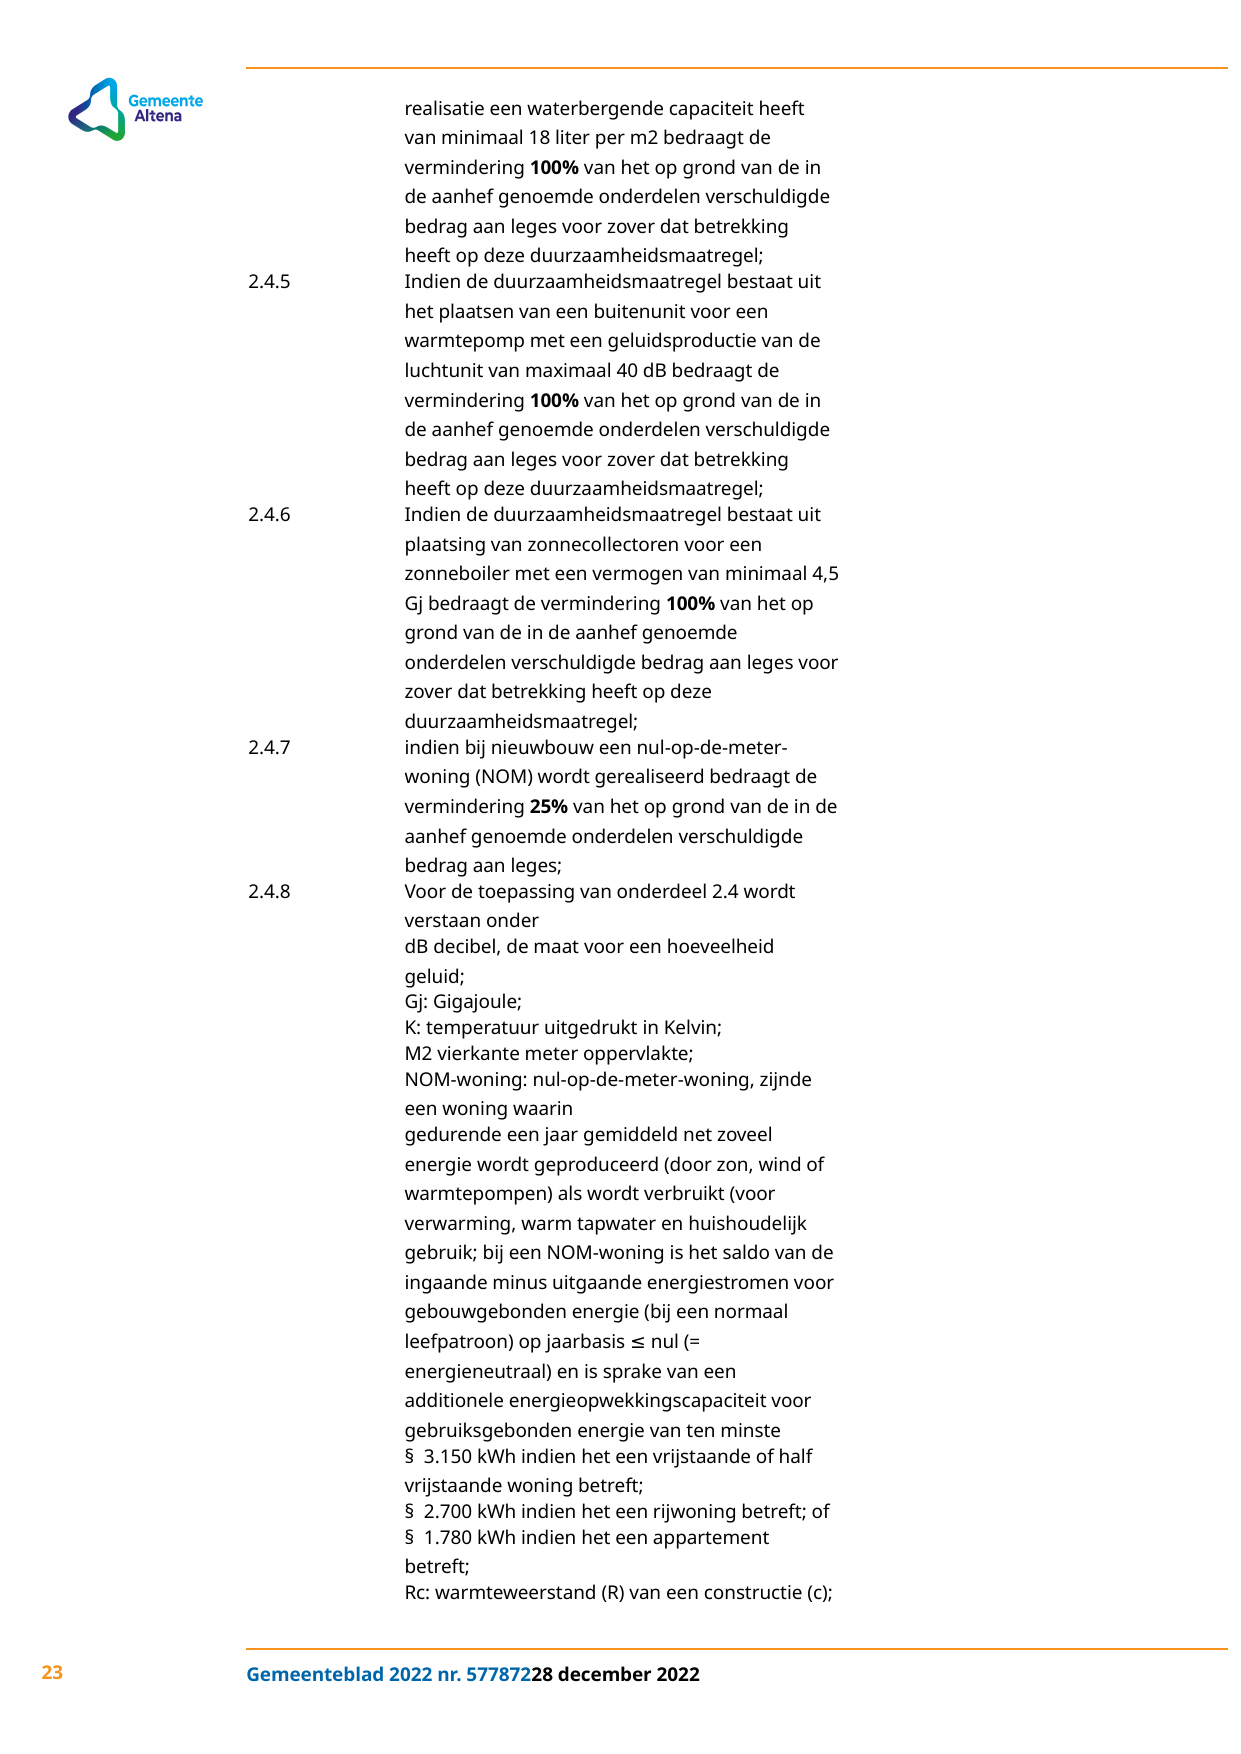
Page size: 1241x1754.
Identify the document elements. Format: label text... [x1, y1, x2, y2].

table_cell Voor de toepassing van onderdeel 2.4 wordt verstaan onder [404, 878, 839, 933]
table_cell [248, 1040, 404, 1066]
table_cell [839, 501, 995, 734]
table_cell [995, 501, 1152, 734]
table_cell 2.4.6 [248, 501, 404, 734]
table_cell [995, 934, 1152, 989]
table_cell 2.4.7 [248, 734, 404, 878]
table_cell K: temperatuur uitgedrukt in Kelvin; [404, 1015, 839, 1040]
table_cell [995, 1040, 1152, 1066]
table_cell [839, 878, 995, 933]
table_cell [839, 1066, 995, 1121]
table_cell 2.4.5 [248, 269, 404, 501]
table_cell [995, 989, 1152, 1014]
table_cell indien bij nieuwbouw een nul-op-de-meter-woning (NOM) wordt gerealiseerd bedraagt de vermindering 25% van het op grond van de in de aanhef genoemde onderdelen verschuldigde bedrag aan leges; [404, 734, 839, 878]
table_cell Indien de duurzaamheidsmaatregel bestaat uit het plaatsen van een buitenunit voor een warmtepomp met een geluidsproductie van de luchtunit van maximaal 40 dB bedraagt de vermindering 100% van het op grond van de in de aanhef genoemde onderdelen verschuldigde bedrag aan leges voor zover dat betrekking heeft op deze duurzaamheidsmaatregel; [404, 269, 839, 501]
table_cell [248, 1015, 404, 1040]
table_cell [839, 1121, 995, 1443]
table_cell Rc: warmteweerstand (R) van een constructie (c); [404, 1579, 839, 1605]
table_cell Gj: Gigajoule; [404, 989, 839, 1014]
table_cell [995, 1066, 1152, 1121]
table_cell [995, 1498, 1152, 1524]
table_cell § 3.150 kWh indien het een vrijstaande of half vrijstaande woning betreft; [404, 1443, 839, 1498]
table_cell [839, 95, 995, 268]
table_cell dB decibel, de maat voor een hoeveelheid geluid; [404, 934, 839, 989]
table_cell [995, 269, 1152, 501]
table_cell [995, 1015, 1152, 1040]
table_cell 2.4.8 [248, 878, 404, 933]
table_cell [248, 1579, 404, 1605]
table_cell NOM-woning: nul-op-de-meter-woning, zijnde een woning waarin [404, 1066, 839, 1121]
table_cell [839, 1579, 995, 1605]
table_cell [995, 1121, 1152, 1443]
table_cell M2 vierkante meter oppervlakte; [404, 1040, 839, 1066]
table_cell [995, 878, 1152, 933]
table_cell [839, 1040, 995, 1066]
table_cell [248, 1066, 404, 1121]
table_cell [248, 95, 404, 268]
table_cell [995, 1443, 1152, 1498]
table_cell [839, 1015, 995, 1040]
table_cell [248, 1524, 404, 1579]
table_cell [248, 1498, 404, 1524]
table_cell Indien de duurzaamheidsmaatregel bestaat uit plaatsing van zonnecollectoren voor een zonneboiler met een vermogen van minimaal 4,5 Gj bedraagt de vermindering 100% van het op grond van de in de aanhef genoemde onderdelen verschuldigde bedrag aan leges voor zover dat betrekking heeft op deze duurzaamheidsmaatregel; [404, 501, 839, 734]
table_cell [995, 1524, 1152, 1579]
table_cell [839, 1443, 995, 1498]
table_cell [995, 95, 1152, 268]
table_cell [248, 1443, 404, 1498]
table_cell [248, 934, 404, 989]
table_cell [248, 1121, 404, 1443]
table_cell gedurende een jaar gemiddeld net zoveel energie wordt geproduceerd (door zon, wind of warmtepompen) als wordt verbruikt (voor verwarming, warm tapwater en huishoudelijk gebruik; bij een NOM-woning is het saldo van de ingaande minus uitgaande energiestromen voor gebouwgebonden energie (bij een normaal leefpatroon) op jaarbasis ≤ nul (= energieneutraal) en is sprake van een additionele energieopwekkingscapaciteit voor gebruiksgebonden energie van ten minste [404, 1121, 839, 1443]
table_cell realisatie een waterbergende capaciteit heeft van minimaal 18 liter per m2 bedraagt de vermindering 100% van het op grond van de in de aanhef genoemde onderdelen verschuldigde bedrag aan leges voor zover dat betrekking heeft op deze duurzaamheidsmaatregel; [404, 95, 839, 268]
table_cell [839, 269, 995, 501]
table_cell [839, 934, 995, 989]
table_cell [995, 734, 1152, 878]
table_cell [995, 1579, 1152, 1605]
table_cell [839, 734, 995, 878]
table_cell [839, 989, 995, 1014]
table_cell [839, 1524, 995, 1579]
table_cell [839, 1498, 995, 1524]
table_cell [248, 989, 404, 1014]
table_cell § 1.780 kWh indien het een appartement betreft; [404, 1524, 839, 1579]
picture [41, 47, 231, 172]
table_cell § 2.700 kWh indien het een rijwoning betreft; of [404, 1498, 839, 1524]
